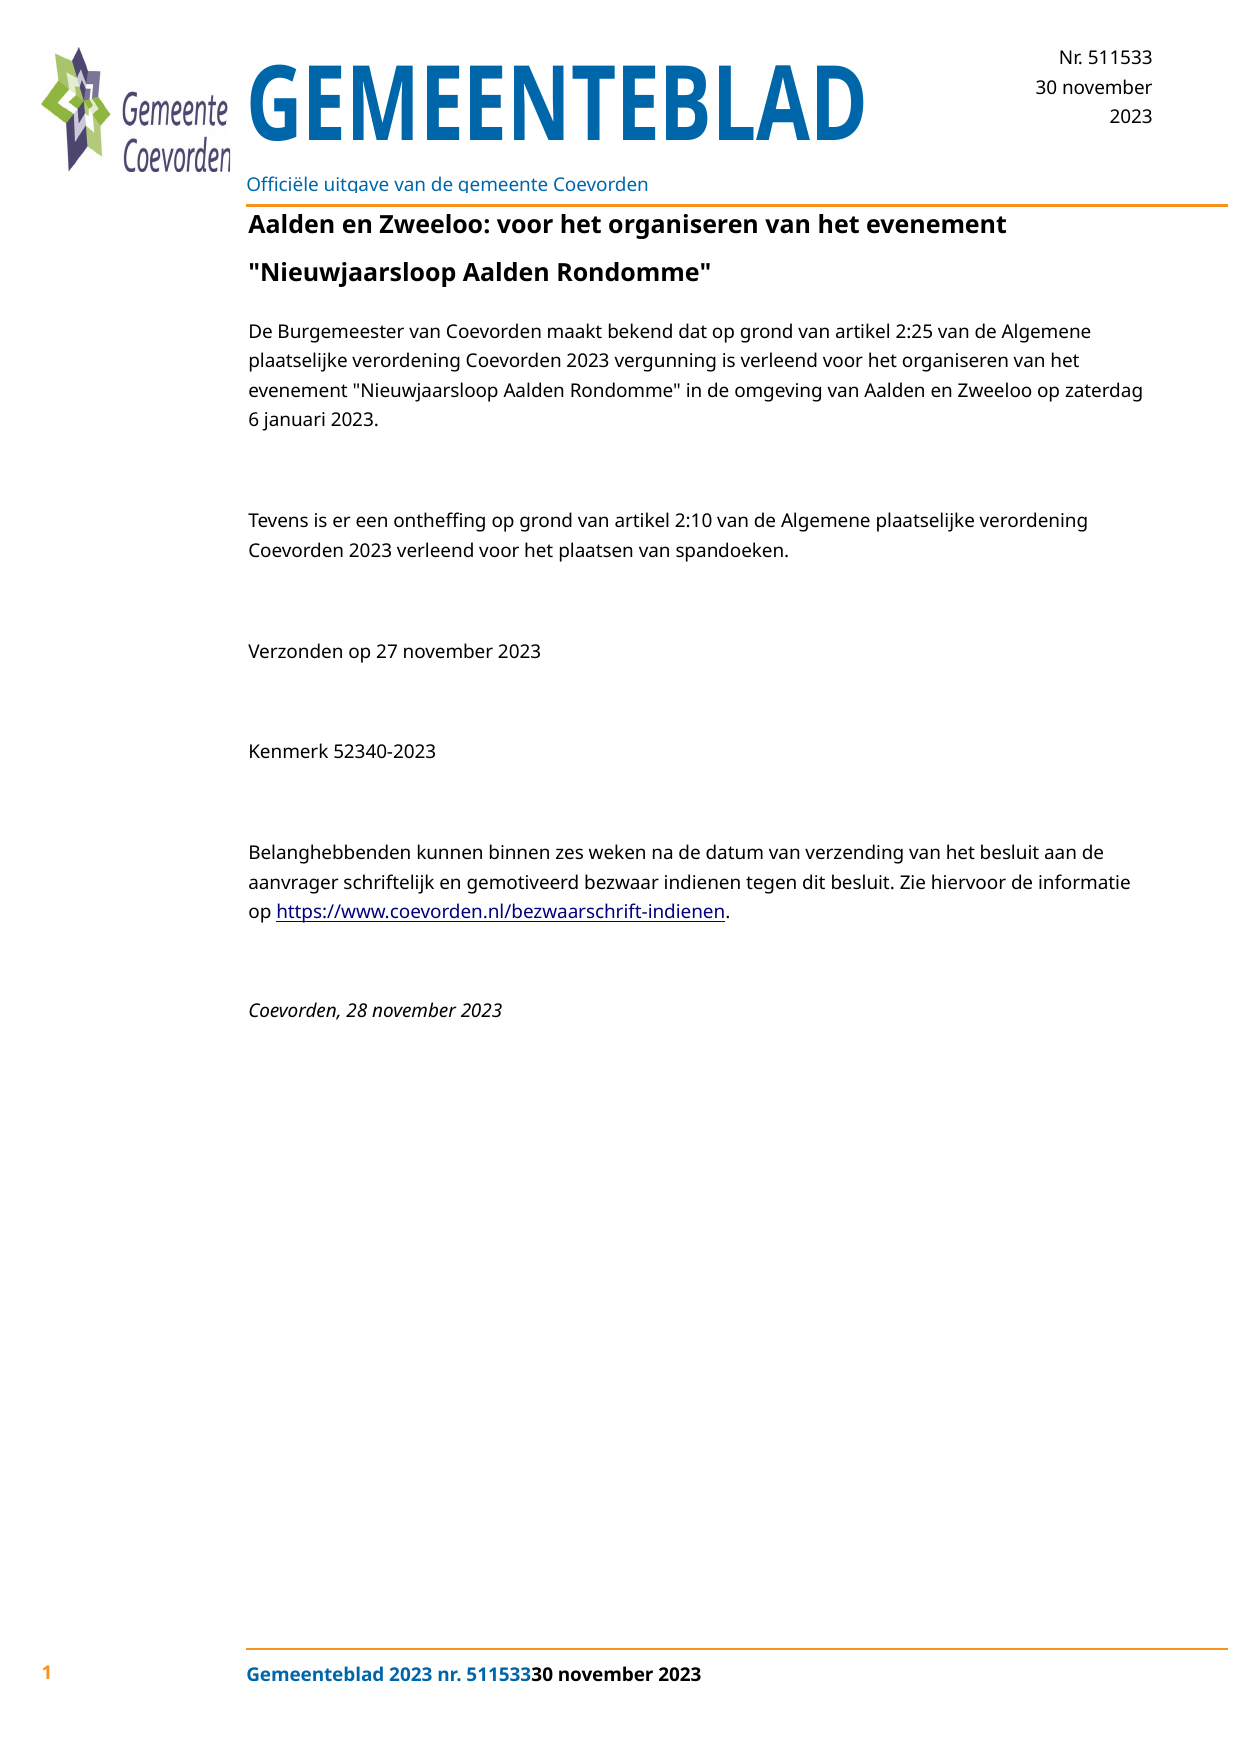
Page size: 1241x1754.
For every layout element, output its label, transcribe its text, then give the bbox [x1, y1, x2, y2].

text Belanghebbenden kunnen binnen zes weken na de datum van verzending van het besluit aan de aanvrager schriftelijk en gemotiveerd bezwaar indienen tegen dit besluit. Zie hiervoor de informatie op https://www.coevorden.nl/bezwaarschrift-indienen. [248, 839, 1152, 924]
text Verzonden op 27 november 2023 [248, 638, 1152, 664]
text Aalden en Zweeloo: voor het organiseren van het evenement "Nieuwjaarsloop Aalden Rondomme" [248, 207, 1152, 288]
text De Burgemeester van Coevorden maakt bekend dat op grond van artikel 2:25 van de Algemene plaatselijke verordening Coevorden 2023 vergunning is verleend voor het organiseren van het evenement "Nieuwjaarsloop Aalden Rondomme" in de omgeving van Aalden en Zweeloo op zaterdag 6 januari 2023. [248, 318, 1152, 432]
picture [41, 47, 231, 172]
text Kenmerk 52340-2023 [248, 739, 1152, 764]
text Coevorden, 28 november 2023 [248, 997, 1152, 1023]
text Tevens is er een ontheffing op grond van artikel 2:10 van de Algemene plaatselijke verordening Coevorden 2023 verleend voor het plaatsen van spandoeken. [248, 507, 1152, 563]
